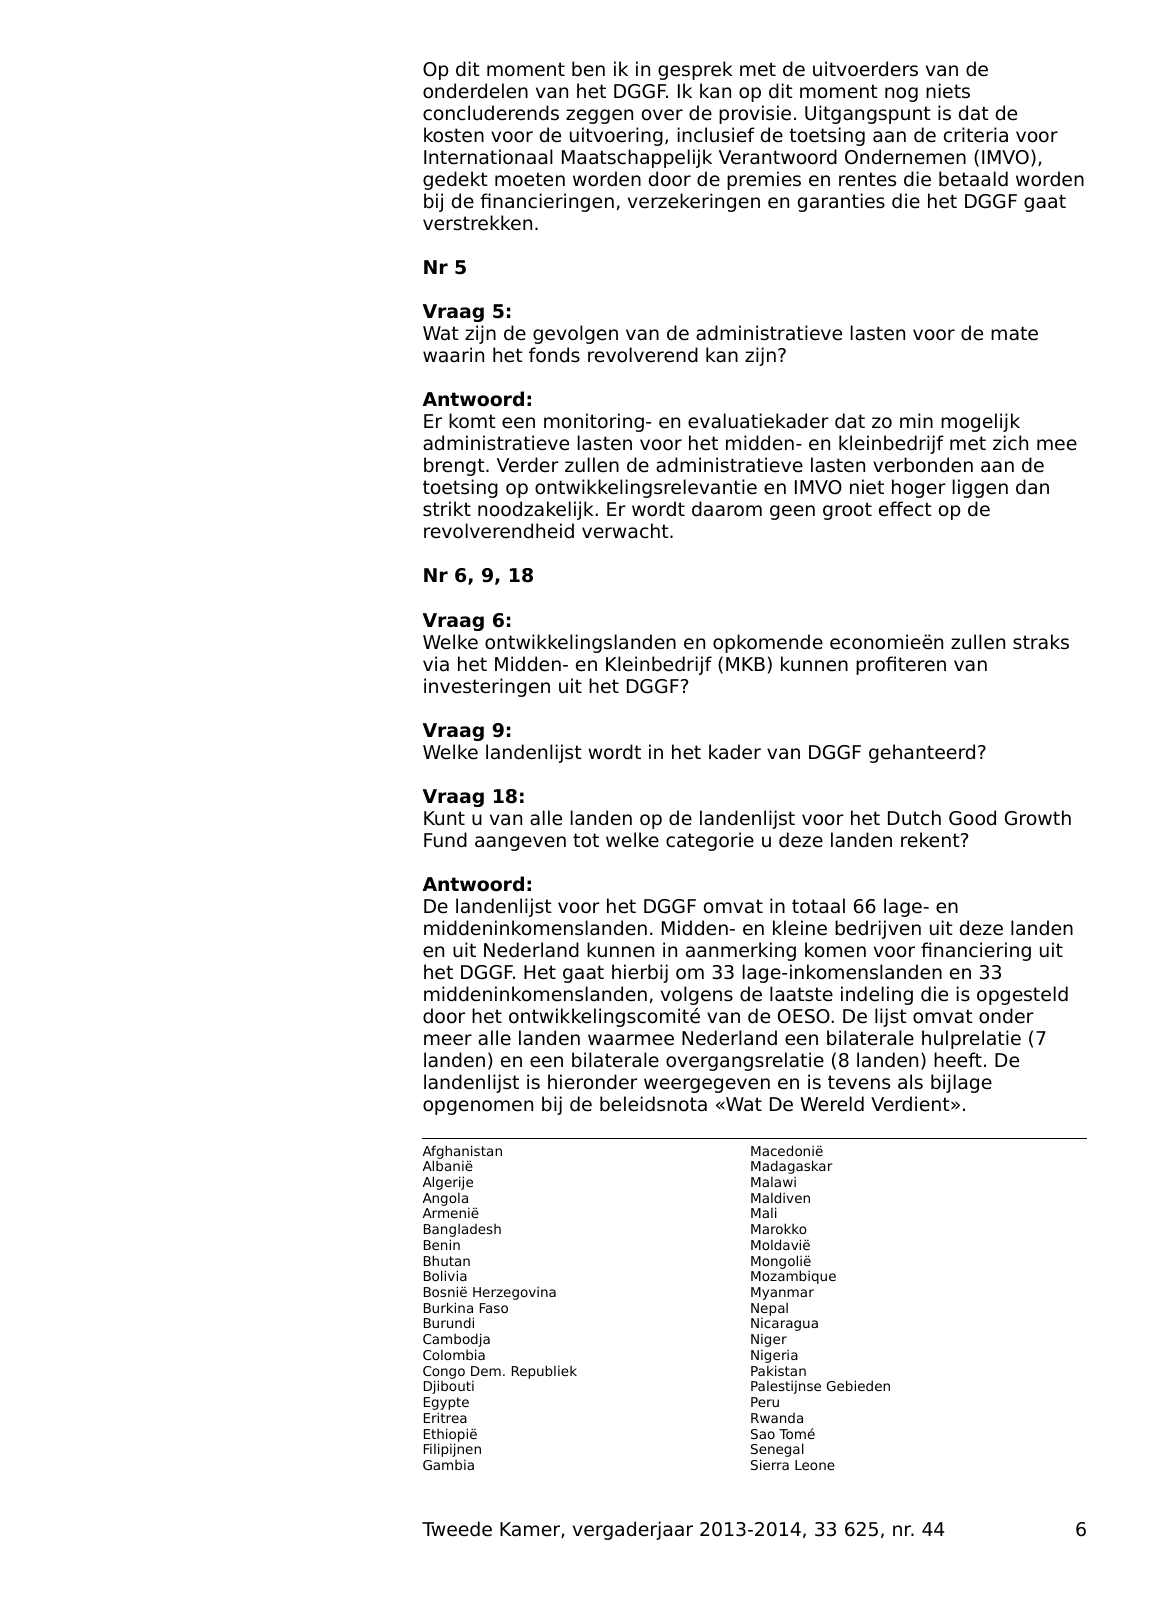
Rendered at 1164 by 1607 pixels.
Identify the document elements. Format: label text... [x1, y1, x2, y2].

table_cell Mozambique [744, 1269, 1087, 1285]
text Vraag 5: [422, 301, 1087, 323]
table_cell Bosnië Herzegovina [422, 1285, 744, 1301]
table_cell Nepal [744, 1301, 1087, 1316]
table_cell Niger [744, 1332, 1087, 1348]
table_cell Bolivia [422, 1269, 744, 1285]
text Vraag 6: [422, 609, 1087, 632]
table_cell Nicaragua [744, 1316, 1087, 1332]
table_cell Colombia [422, 1348, 744, 1363]
table_cell Benin [422, 1238, 744, 1253]
table_cell Ethiopië [422, 1426, 744, 1442]
table_cell Filipijnen [422, 1442, 744, 1458]
subtitle Nr 6, 9, 18 [422, 565, 1087, 587]
table_cell Malawi [744, 1175, 1087, 1191]
table_cell Cambodja [422, 1332, 744, 1348]
table_cell Egypte [422, 1395, 744, 1411]
table_cell Sao Tomé [744, 1426, 1087, 1442]
table_header Afghanistan [422, 1139, 744, 1159]
table_cell Eritrea [422, 1411, 744, 1426]
table_cell Burkina Faso [422, 1301, 744, 1316]
text Welke ontwikkelingslanden en opkomende economieën zullen straks via het Midden- en Kleinbedrijf (MKB) kunnen profiteren van investeringen uit het DGGF? [422, 632, 1087, 697]
table_cell Senegal [744, 1442, 1087, 1458]
table_header Macedonië [744, 1139, 1087, 1159]
table_cell Nigeria [744, 1348, 1087, 1363]
text De landenlijst voor het DGGF omvat in totaal 66 lage- en middeninkomenslanden. Midden- en kleine bedrijven uit deze landen en uit Nederland kunnen in aanmerking komen voor financiering uit het DGGF. Het gaat hierbij om 33 lage-inkomenslanden en 33 middeninkomenslanden, volgens de laatste indeling die is opgesteld door het ontwikkelingscomité van de OESO. De lijst omvat onder meer alle landen waarmee Nederland een bilaterale hulprelatie (7 landen) en een bilaterale overgangsrelatie (8 landen) heeft. De landenlijst is hieronder weergegeven en is tevens als bijlage opgenomen bij de beleidsnota «Wat De Wereld Verdient». [422, 896, 1087, 1116]
text Antwoord: [422, 389, 1087, 411]
subtitle Nr 5 [422, 257, 1087, 279]
table_cell Gambia [422, 1458, 744, 1474]
text Vraag 9: [422, 720, 1087, 742]
table_cell Myanmar [744, 1285, 1087, 1301]
table_cell Djibouti [422, 1379, 744, 1395]
text Welke landenlijst wordt in het kader van DGGF gehanteerd? [422, 742, 1087, 764]
table_cell Palestijnse Gebieden [744, 1379, 1087, 1395]
table_cell Pakistan [744, 1364, 1087, 1379]
table_cell Mali [744, 1206, 1087, 1222]
table_cell Mongolië [744, 1254, 1087, 1269]
text Vraag 18: [422, 786, 1087, 808]
text Kunt u van alle landen op de landenlijst voor het Dutch Good Growth Fund aangeven tot welke categorie u deze landen rekent? [422, 808, 1087, 852]
table_cell Algerije [422, 1175, 744, 1191]
table_cell Madagaskar [744, 1159, 1087, 1175]
table_cell Sierra Leone [744, 1458, 1087, 1474]
table_cell Rwanda [744, 1411, 1087, 1426]
table_cell Peru [744, 1395, 1087, 1411]
table_cell Bangladesh [422, 1222, 744, 1238]
text Wat zijn de gevolgen van de administratieve lasten voor de mate waarin het fonds revolverend kan zijn? [422, 323, 1087, 367]
table_cell Maldiven [744, 1191, 1087, 1206]
table_cell Marokko [744, 1222, 1087, 1238]
table_cell Congo Dem. Republiek [422, 1364, 744, 1379]
table_cell Burundi [422, 1316, 744, 1332]
table_cell Angola [422, 1191, 744, 1206]
table_cell Albanië [422, 1159, 744, 1175]
text Op dit moment ben ik in gesprek met de uitvoerders van de onderdelen van het DGGF. Ik kan op dit moment nog niets concluderends zeggen over de provisie. Uitgangspunt is dat de kosten voor de uitvoering, inclusief de toetsing aan de criteria voor Internationaal Maatschappelijk Verantwoord Ondernemen (IMVO), gedekt moeten worden door de premies en rentes die betaald worden bij de financieringen, verzekeringen en garanties die het DGGF gaat verstrekken. [422, 59, 1087, 235]
text Antwoord: [422, 874, 1087, 896]
table_cell Armenië [422, 1206, 744, 1222]
table_cell Bhutan [422, 1254, 744, 1269]
text Er komt een monitoring- en evaluatiekader dat zo min mogelijk administratieve lasten voor het midden- en kleinbedrijf met zich mee brengt. Verder zullen de administratieve lasten verbonden aan de toetsing op ontwikkelingsrelevantie en IMVO niet hoger liggen dan strikt noodzakelijk. Er wordt daarom geen groot effect op de revolverendheid verwacht. [422, 411, 1087, 543]
table_cell Moldavië [744, 1238, 1087, 1253]
